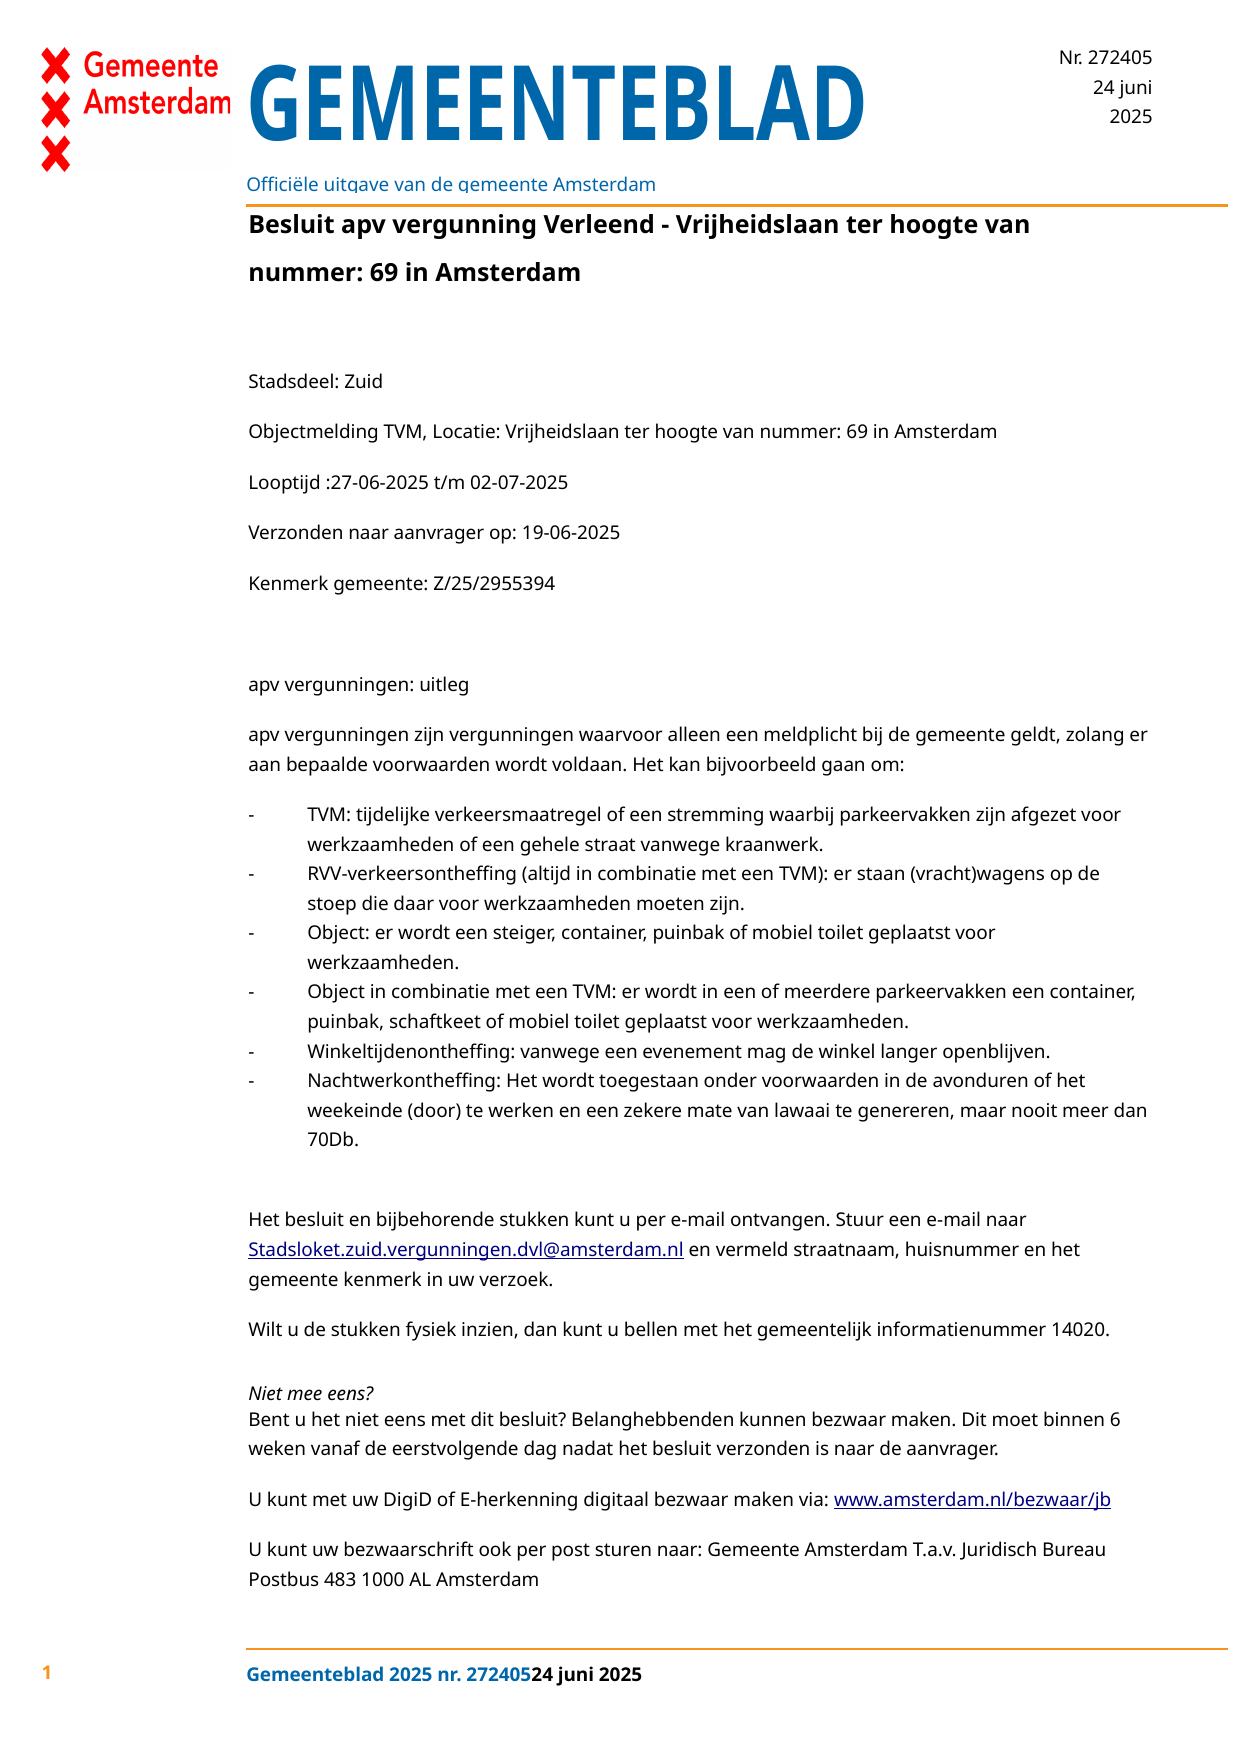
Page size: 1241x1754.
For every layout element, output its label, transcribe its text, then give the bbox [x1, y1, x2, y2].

list Object: er wordt een steiger, container, puinbak of mobiel toilet geplaatst voor werkzaamheden. [248, 919, 1152, 975]
list TVM: tijdelijke verkeersmaatregel of een stremming waarbij parkeervakken zijn afgezet voor werkzaamheden of een gehele straat vanwege kraanwerk. [248, 801, 1152, 857]
list Nachtwerkontheffing: Het wordt toegestaan onder voorwaarden in de avonduren of het weekeinde (door) te werken en een zekere mate van lawaai te genereren, maar nooit meer dan 70Db. [248, 1067, 1152, 1152]
text Het besluit en bijbehorende stukken kunt u per e-mail ontvangen. Stuur een e-mail naar Stadsloket.zuid.vergunningen.dvl@amsterdam.nl en vermeld straatnaam, huisnummer en het gemeente kenmerk in uw verzoek. [248, 1207, 1152, 1292]
text Stadsdeel: Zuid [248, 368, 1152, 394]
list RVV-verkeersontheffing (altijd in combinatie met een TVM): er staan (vracht)wagens op de stoep die daar voor werkzaamheden moeten zijn. [248, 860, 1152, 916]
text U kunt met uw DigiD of E-herkenning digitaal bezwaar maken via: www.amsterdam.nl/bezwaar/jb [248, 1486, 1152, 1512]
picture [41, 47, 231, 172]
text Looptijd :27-06-2025 t/m 02-07-2025 [248, 469, 1152, 495]
text Objectmelding TVM, Locatie: Vrijheidslaan ter hoogte van nummer: 69 in Amsterdam [248, 419, 1152, 444]
text Kenmerk gemeente: Z/25/2955394 [248, 570, 1152, 596]
text Niet mee eens? [248, 1380, 1152, 1406]
text Verzonden naar aanvrager op: 19-06-2025 [248, 519, 1152, 545]
list Winkeltijdenontheffing: vanwege een evenement mag de winkel langer openblijven. [248, 1038, 1152, 1064]
text Wilt u de stukken fysiek inzien, dan kunt u bellen met het gemeentelijk informatienummer 14020. [248, 1316, 1152, 1342]
text Besluit apv vergunning Verleend - Vrijheidslaan ter hoogte van nummer: 69 in Amsterdam [248, 207, 1152, 288]
text U kunt uw bezwaarschrift ook per post sturen naar: Gemeente Amsterdam T.a.v. Juridisch Bureau Postbus 483 1000 AL Amsterdam [248, 1536, 1152, 1592]
text apv vergunningen zijn vergunningen waarvoor alleen een meldplicht bij de gemeente geldt, zolang er aan bepaalde voorwaarden wordt voldaan. Het kan bijvoorbeeld gaan om: [248, 721, 1152, 777]
list Object in combinatie met een TVM: er wordt in een of meerdere parkeervakken een container, puinbak, schaftkeet of mobiel toilet geplaatst voor werkzaamheden. [248, 979, 1152, 1034]
text Bent u het niet eens met dit besluit? Belanghebbenden kunnen bezwaar maken. Dit moet binnen 6 weken vanaf de eerstvolgende dag nadat het besluit verzonden is naar de aanvrager. [248, 1406, 1152, 1461]
text apv vergunningen: uitleg [248, 671, 1152, 697]
